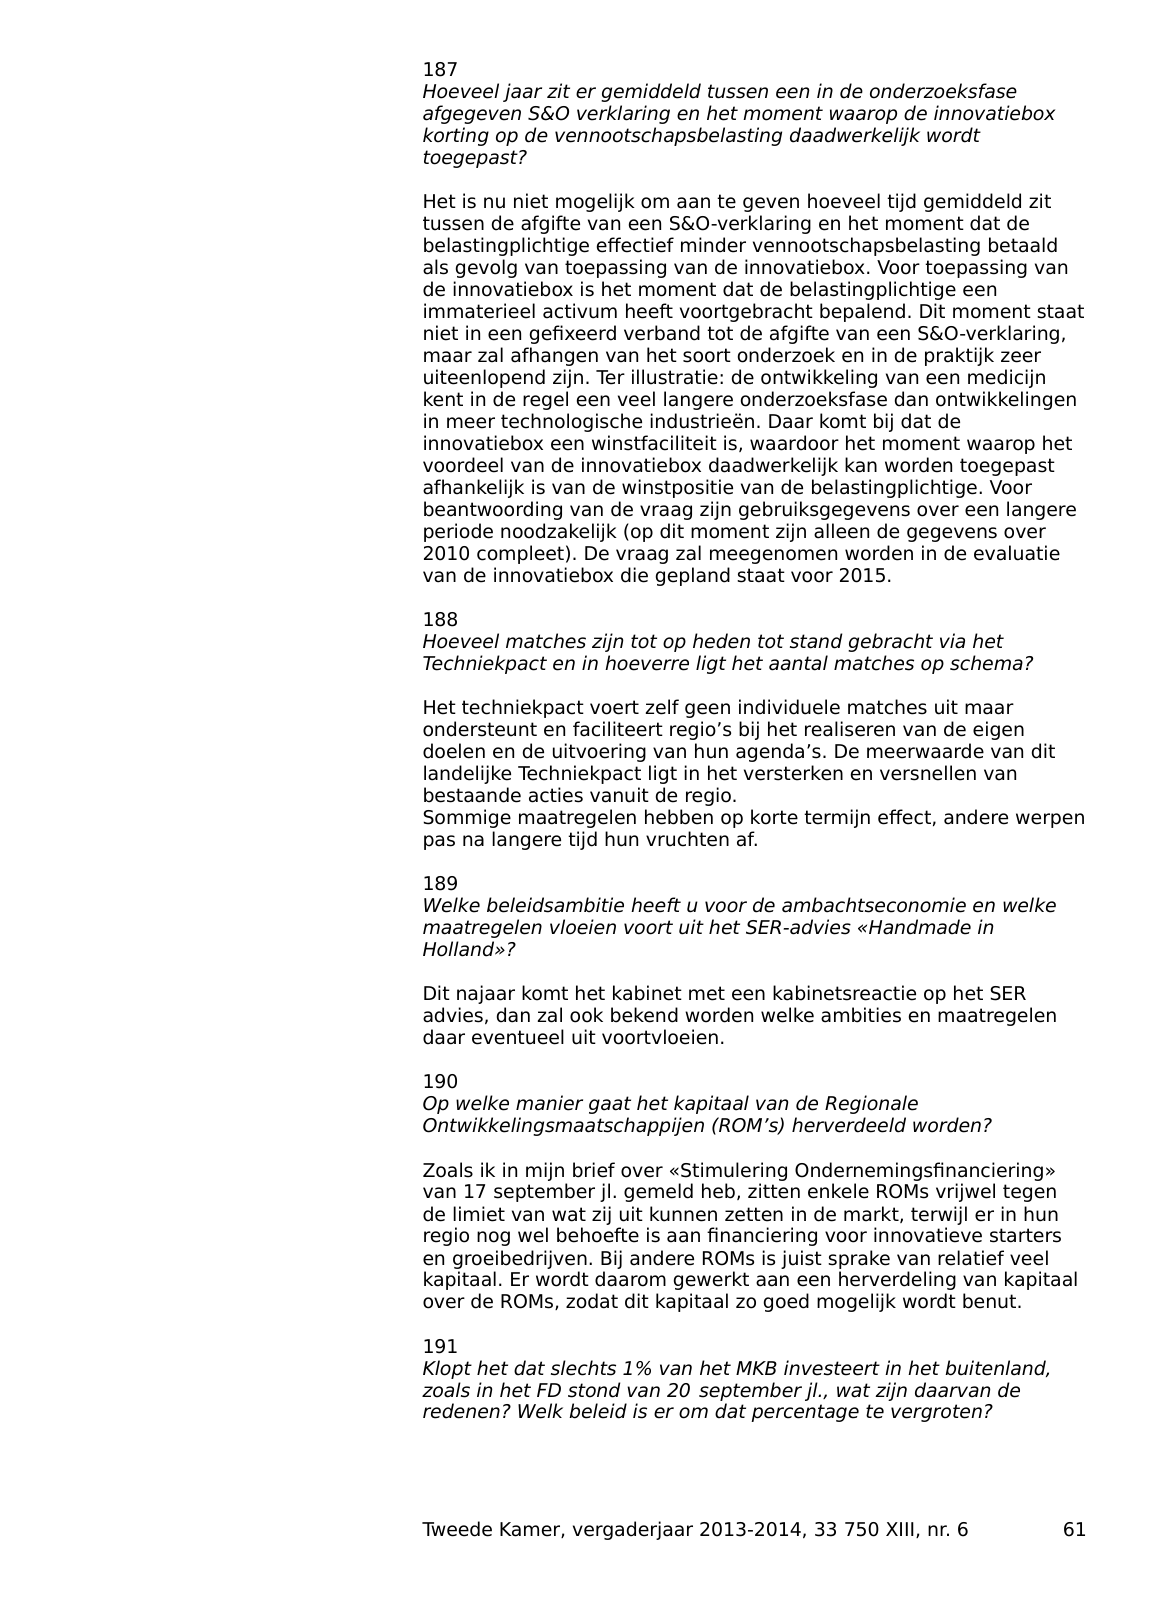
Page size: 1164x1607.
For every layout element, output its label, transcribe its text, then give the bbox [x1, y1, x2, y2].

text Het is nu niet mogelijk om aan te geven hoeveel tijd gemiddeld zit tussen de afgifte van een S&O-verklaring en het moment dat de belastingplichtige effectief minder vennootschapsbelasting betaald als gevolg van toepassing van de innovatiebox. Voor toepassing van de innovatiebox is het moment dat de belastingplichtige een immaterieel activum heeft voortgebracht bepalend. Dit moment staat niet in een gefixeerd verband tot de afgifte van een S&O-verklaring, maar zal afhangen van het soort onderzoek en in de praktijk zeer uiteenlopend zijn. Ter illustratie: de ontwikkeling van een medicijn kent in de regel een veel langere onderzoeksfase dan ontwikkelingen in meer technologische industrieën. Daar komt bij dat de innovatiebox een winstfaciliteit is, waardoor het moment waarop het voordeel van de innovatiebox daadwerkelijk kan worden toegepast afhankelijk is van de winstpositie van de belastingplichtige. Voor beantwoording van de vraag zijn gebruiksgegevens over een langere periode noodzakelijk (op dit moment zijn alleen de gegevens over 2010 compleet). De vraag zal meegenomen worden in de evaluatie van de innovatiebox die gepland staat voor 2015. [422, 191, 1087, 587]
text 187 [422, 59, 1087, 81]
text Dit najaar komt het kabinet met een kabinetsreactie op het SER advies, dan zal ook bekend worden welke ambities en maatregelen daar eventueel uit voortvloeien. [422, 983, 1087, 1049]
text Sommige maatregelen hebben op korte termijn effect, andere werpen pas na langere tijd hun vruchten af. [422, 807, 1087, 851]
text 189 [422, 873, 1087, 895]
text Het techniekpact voert zelf geen individuele matches uit maar ondersteunt en faciliteert regio’s bij het realiseren van de eigen doelen en de uitvoering van hun agenda’s. De meerwaarde van dit landelijke Techniekpact ligt in het versterken en versnellen van bestaande acties vanuit de regio. [422, 697, 1087, 807]
text Zoals ik in mijn brief over «Stimulering Ondernemingsfinanciering» van 17 september jl. gemeld heb, zitten enkele ROMs vrijwel tegen de limiet van wat zij uit kunnen zetten in de markt, terwijl er in hun regio nog wel behoefte is aan financiering voor innovatieve starters en groeibedrijven. Bij andere ROMs is juist sprake van relatief veel kapitaal. Er wordt daarom gewerkt aan een herverdeling van kapitaal over de ROMs, zodat dit kapitaal zo goed mogelijk wordt benut. [422, 1159, 1087, 1313]
text Hoeveel matches zijn tot op heden tot stand gebracht via het Techniekpact en in hoeverre ligt het aantal matches op schema? [422, 631, 1087, 675]
text Hoeveel jaar zit er gemiddeld tussen een in de onderzoeksfase afgegeven S&O verklaring en het moment waarop de innovatiebox korting op de vennootschapsbelasting daadwerkelijk wordt toegepast? [422, 81, 1087, 169]
text Klopt het dat slechts 1% van het MKB investeert in het buitenland, zoals in het FD stond van 20 september jl., wat zijn daarvan de redenen? Welk beleid is er om dat percentage te vergroten? [422, 1357, 1087, 1423]
text 190 [422, 1071, 1087, 1093]
text 191 [422, 1336, 1087, 1357]
text Welke beleidsambitie heeft u voor de ambachtseconomie en welke maatregelen vloeien voort uit het SER-advies «Handmade in Holland»? [422, 895, 1087, 961]
text 188 [422, 609, 1087, 631]
text Op welke manier gaat het kapitaal van de Regionale Ontwikkelingsmaatschappijen (ROM’s) herverdeeld worden? [422, 1093, 1087, 1137]
